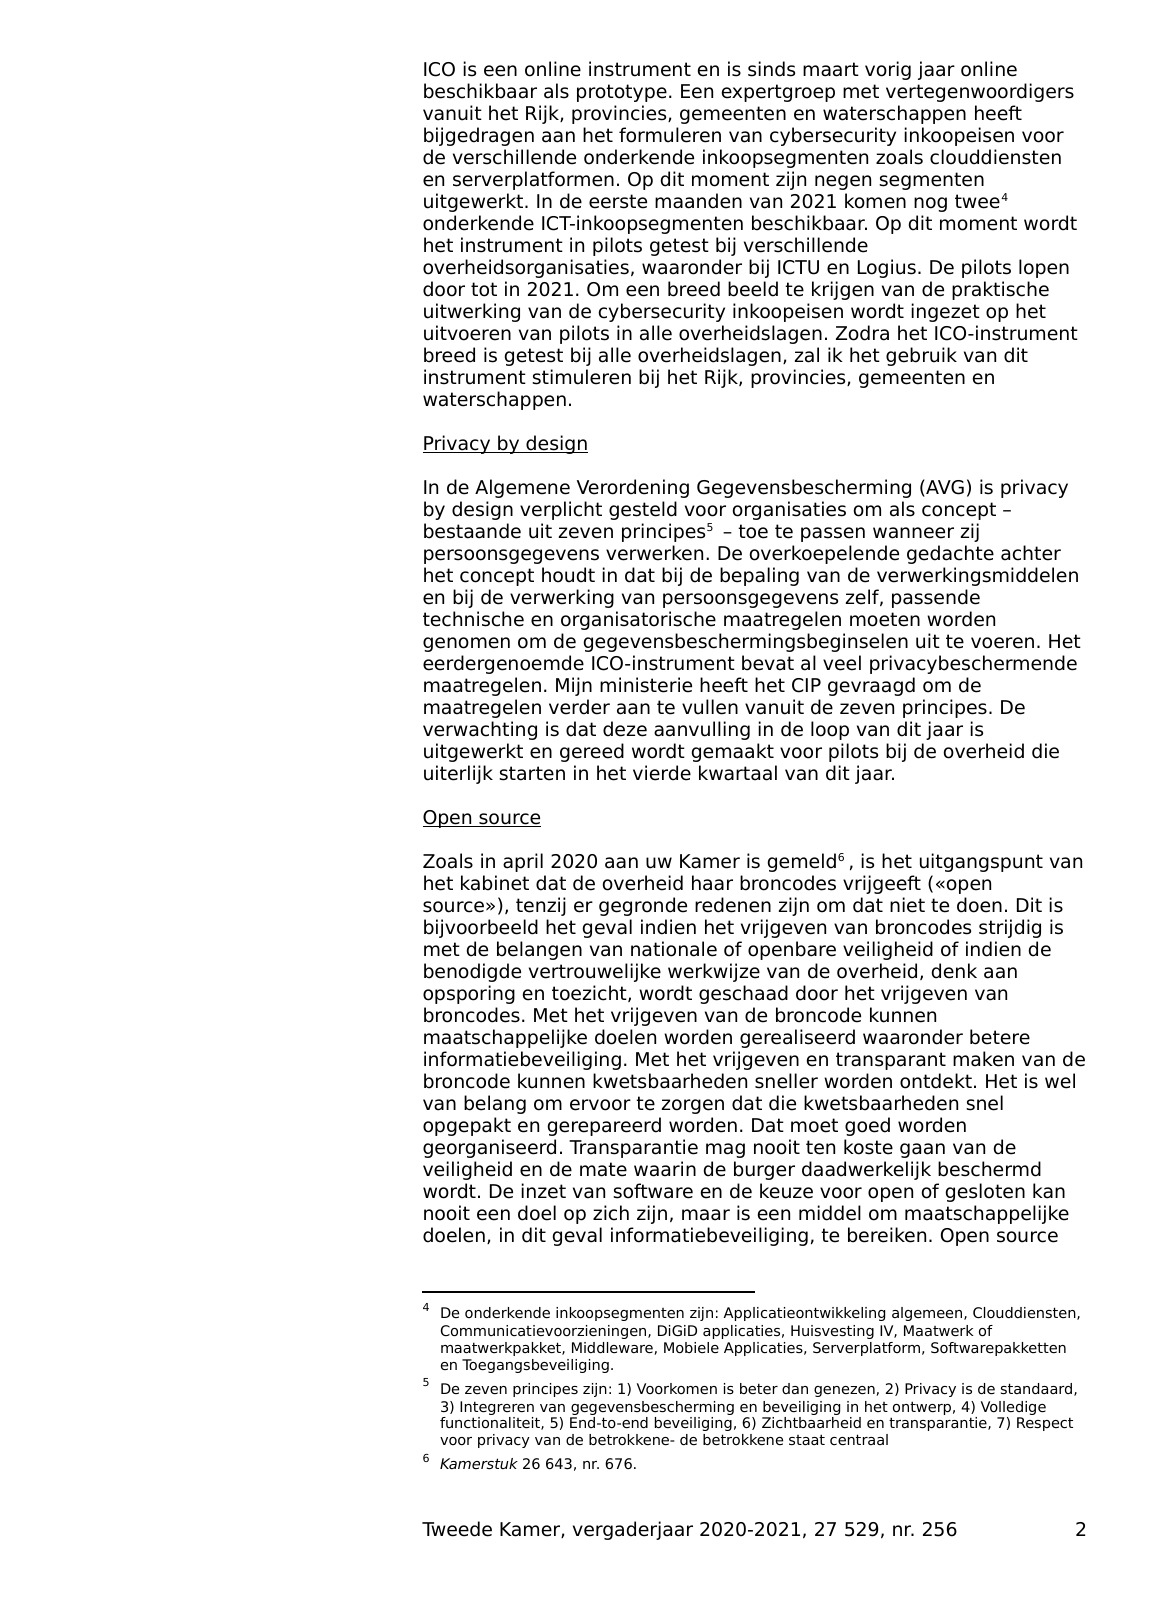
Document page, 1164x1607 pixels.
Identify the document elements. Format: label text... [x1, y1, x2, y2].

text ICO is een online instrument en is sinds maart vorig jaar online beschikbaar als prototype. Een expertgroep met vertegenwoordigers vanuit het Rijk, provincies, gemeenten en waterschappen heeft bijgedragen aan het formuleren van cybersecurity inkoopeisen voor de verschillende onderkende inkoopsegmenten zoals clouddiensten en serverplatformen. Op dit moment zijn negen segmenten uitgewerkt. In de eerste maanden van 2021 komen nog twee onderkende ICT-inkoopsegmenten beschikbaar. Op dit moment wordt het instrument in pilots getest bij verschillende overheidsorganisaties, waaronder bij ICTU en Logius. De pilots lopen door tot in 2021. Om een breed beeld te krijgen van de praktische uitwerking van de cybersecurity inkoopeisen wordt ingezet op het uitvoeren van pilots in alle overheidslagen. Zodra het ICO-instrument breed is getest bij alle overheidslagen, zal ik het gebruik van dit instrument stimuleren bij het Rijk, provincies, gemeenten en waterschappen. [422, 59, 1087, 411]
subtitle Privacy by design [422, 433, 1087, 455]
text De onderkende inkoopsegmenten zijn: Applicatieontwikkeling algemeen, Clouddiensten, Communicatievoorzieningen, DiGiD applicaties, Huisvesting IV, Maatwerk of maatwerkpakket, Middleware, Mobiele Applicaties, Serverplatform, Softwarepakketten en Toegangsbeveiliging. [422, 1301, 1087, 1374]
text Zoals in april 2020 aan uw Kamer is gemeld, is het uitgangspunt van het kabinet dat de overheid haar broncodes vrijgeeft («open source»), tenzij er gegronde redenen zijn om dat niet te doen. Dit is bijvoorbeeld het geval indien het vrijgeven van broncodes strijdig is met de belangen van nationale of openbare veiligheid of indien de benodigde vertrouwelijke werkwijze van de overheid, denk aan opsporing en toezicht, wordt geschaad door het vrijgeven van broncodes. Met het vrijgeven van de broncode kunnen maatschappelijke doelen worden gerealiseerd waaronder betere informatiebeveiliging. Met het vrijgeven en transparant maken van de broncode kunnen kwetsbaarheden sneller worden ontdekt. Het is wel van belang om ervoor te zorgen dat die kwetsbaarheden snel opgepakt en gerepareerd worden. Dat moet goed worden georganiseerd. Transparantie mag nooit ten koste gaan van de veiligheid en de mate waarin de burger daadwerkelijk beschermd wordt. De inzet van software en de keuze voor open of gesloten kan nooit een doel op zich zijn, maar is een middel om maatschappelijke doelen, in dit geval informatiebeveiliging, te bereiken. Open source [422, 851, 1087, 1247]
text De zeven principes zijn: 1) Voorkomen is beter dan genezen, 2) Privacy is de standaard, 3) Integreren van gegevensbescherming en beveiliging in het ontwerp, 4) Volledige functionaliteit, 5) End-to-end beveiliging, 6) Zichtbaarheid en transparantie, 7) Respect voor privacy van de betrokkene- de betrokkene staat centraal [422, 1377, 1087, 1449]
text In de Algemene Verordening Gegevensbescherming (AVG) is privacy by design verplicht gesteld voor organisaties om als concept – bestaande uit zeven principes – toe te passen wanneer zij persoonsgegevens verwerken. De overkoepelende gedachte achter het concept houdt in dat bij de bepaling van de verwerkingsmiddelen en bij de verwerking van persoonsgegevens zelf, passende technische en organisatorische maatregelen moeten worden genomen om de gegevensbeschermingsbeginselen uit te voeren. Het eerdergenoemde ICO-instrument bevat al veel privacybeschermende maatregelen. Mijn ministerie heeft het CIP gevraagd om de maatregelen verder aan te vullen vanuit de zeven principes. De verwachting is dat deze aanvulling in de loop van dit jaar is uitgewerkt en gereed wordt gemaakt voor pilots bij de overheid die uiterlijk starten in het vierde kwartaal van dit jaar. [422, 477, 1087, 785]
text Kamerstuk 26 643, nr. 676. [422, 1452, 1087, 1474]
subtitle Open source [422, 807, 1087, 829]
